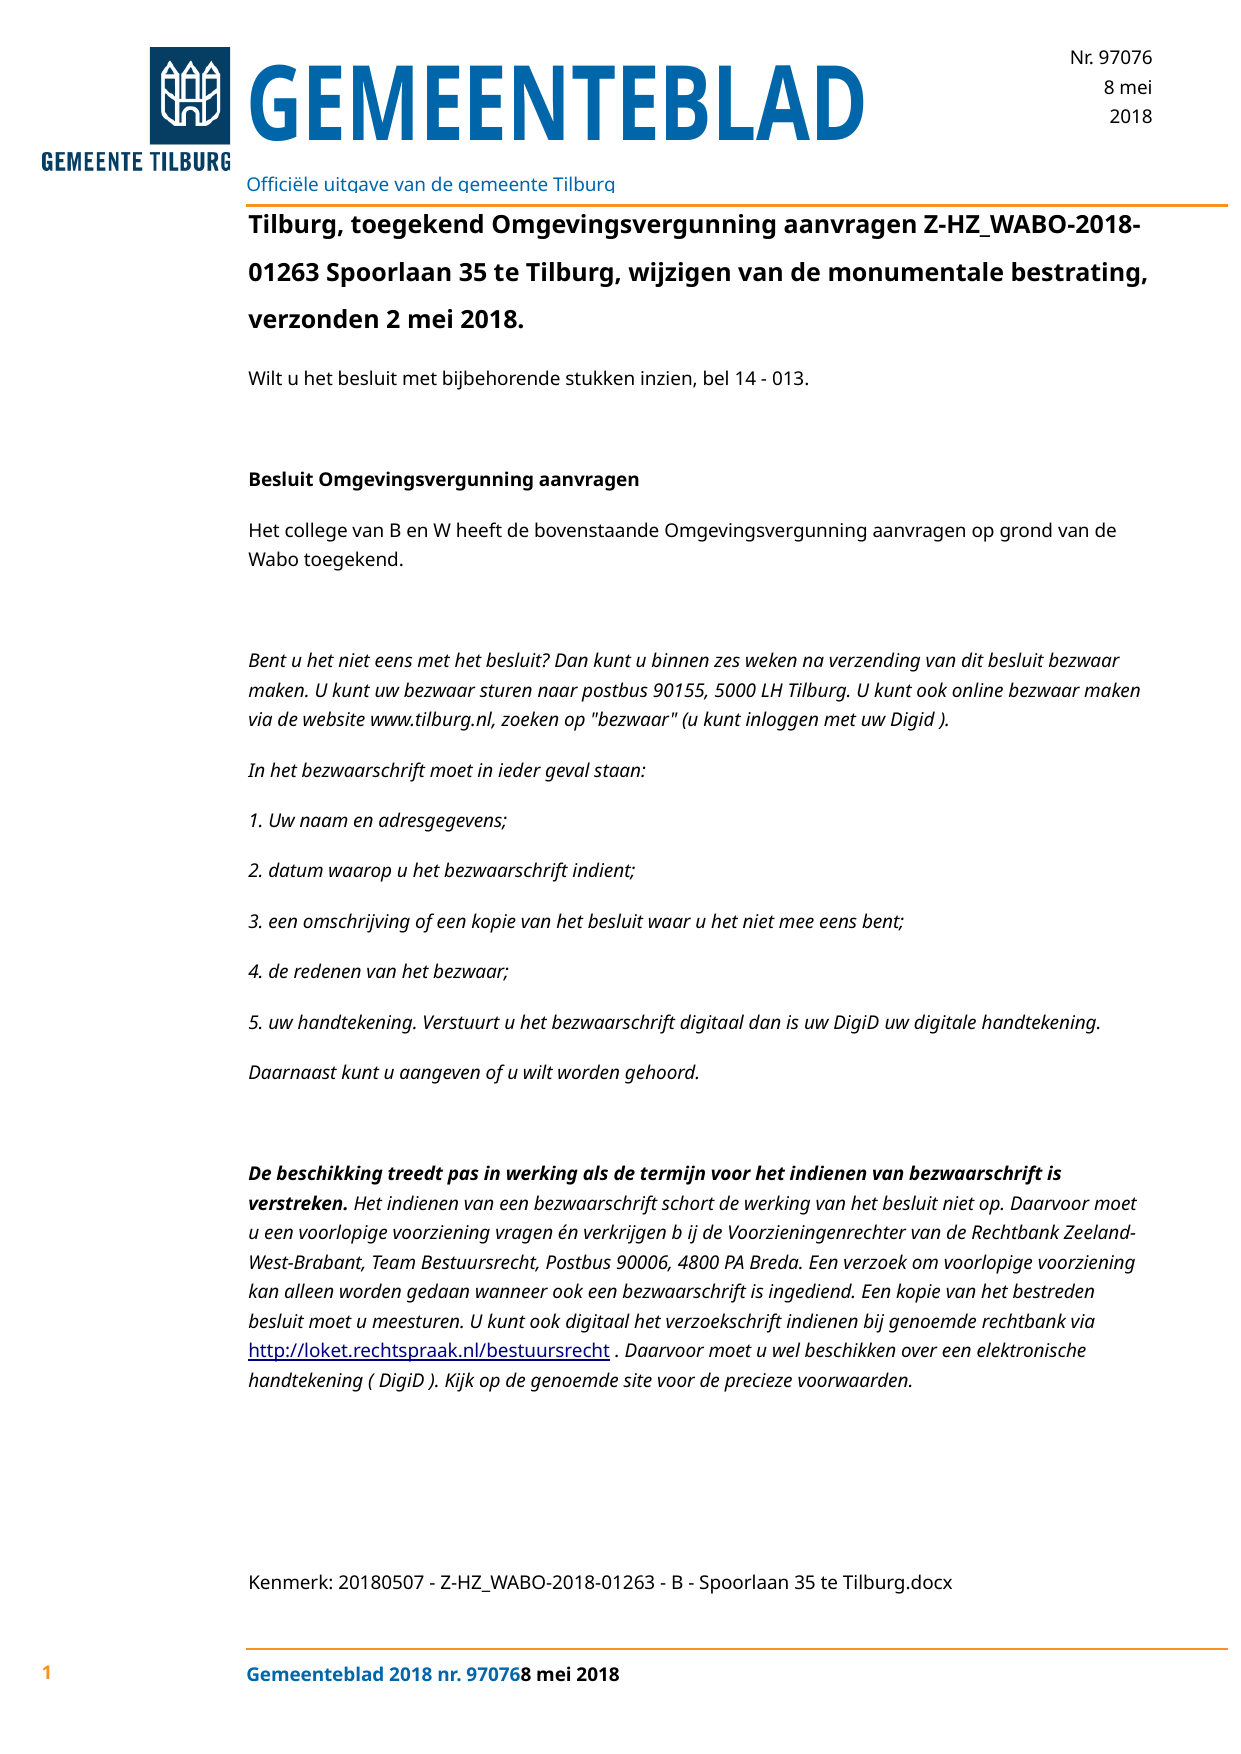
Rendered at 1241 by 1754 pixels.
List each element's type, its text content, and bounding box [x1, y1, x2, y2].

text Wilt u het besluit met bijbehorende stukken inzien, bel 14 - 013. [248, 366, 1152, 391]
picture [41, 47, 231, 172]
text Bent u het niet eens met het besluit? Dan kunt u binnen zes weken na verzending van dit besluit bezwaar maken. U kunt uw bezwaar sturen naar postbus 90155, 5000 LH Tilburg. U kunt ook online bezwaar maken via de website www.tilburg.nl, zoeken op "bezwaar" (u kunt inloggen met uw Digid ). [248, 647, 1152, 732]
text 3. een omschrijving of een kopie van het besluit waar u het niet mee eens bent; [248, 908, 1152, 934]
text Daarnaast kunt u aangeven of u wilt worden gehoord. [248, 1059, 1152, 1085]
text Kenmerk: 20180507 - Z-HZ_WABO-2018-01263 - B - Spoorlaan 35 te Tilburg.docx [248, 1569, 1152, 1594]
text Het college van B en W heeft de bovenstaande Omgevingsvergunning aanvragen op grond van de Wabo toegekend. [248, 517, 1152, 572]
text 1. Uw naam en adresgegevens; [248, 807, 1152, 833]
text 5. uw handtekening. Verstuurt u het bezwaarschrift digitaal dan is uw DigiD uw digitale handtekening. [248, 1009, 1152, 1034]
text Tilburg, toegekend Omgevingsvergunning aanvragen Z-HZ_WABO-2018-01263 Spoorlaan 35 te Tilburg, wijzigen van de monumentale bestrating, verzonden 2 mei 2018. [248, 207, 1152, 336]
text In het bezwaarschrift moet in ieder geval staan: [248, 757, 1152, 782]
text 2. datum waarop u het bezwaarschrift indient; [248, 858, 1152, 883]
text 4. de redenen van het bezwaar; [248, 958, 1152, 984]
text De beschikking treedt pas in werking als de termijn voor het indienen van bezwaarschrift is verstreken. Het indienen van een bezwaarschrift schort de werking van het besluit niet op. Daarvoor moet u een voorlopige voorziening vragen én verkrijgen b ij de Voorzieningenrechter van de Rechtbank Zeeland-West-Brabant, Team Bestuursrecht, Postbus 90006, 4800 PA Breda. Een verzoek om voorlopige voorziening kan alleen worden gedaan wanneer ook een bezwaarschrift is ingediend. Een kopie van het bestreden besluit moet u meesturen. U kunt ook digitaal het verzoekschrift indienen bij genoemde rechtbank via http://loket.rechtspraak.nl/bestuursrecht . Daarvoor moet u wel beschikken over een elektronische handtekening ( DigiD ). Kijk op de genoemde site voor de precieze voorwaarden. [248, 1160, 1152, 1393]
text Besluit Omgevingsvergunning aanvragen [248, 466, 1152, 492]
